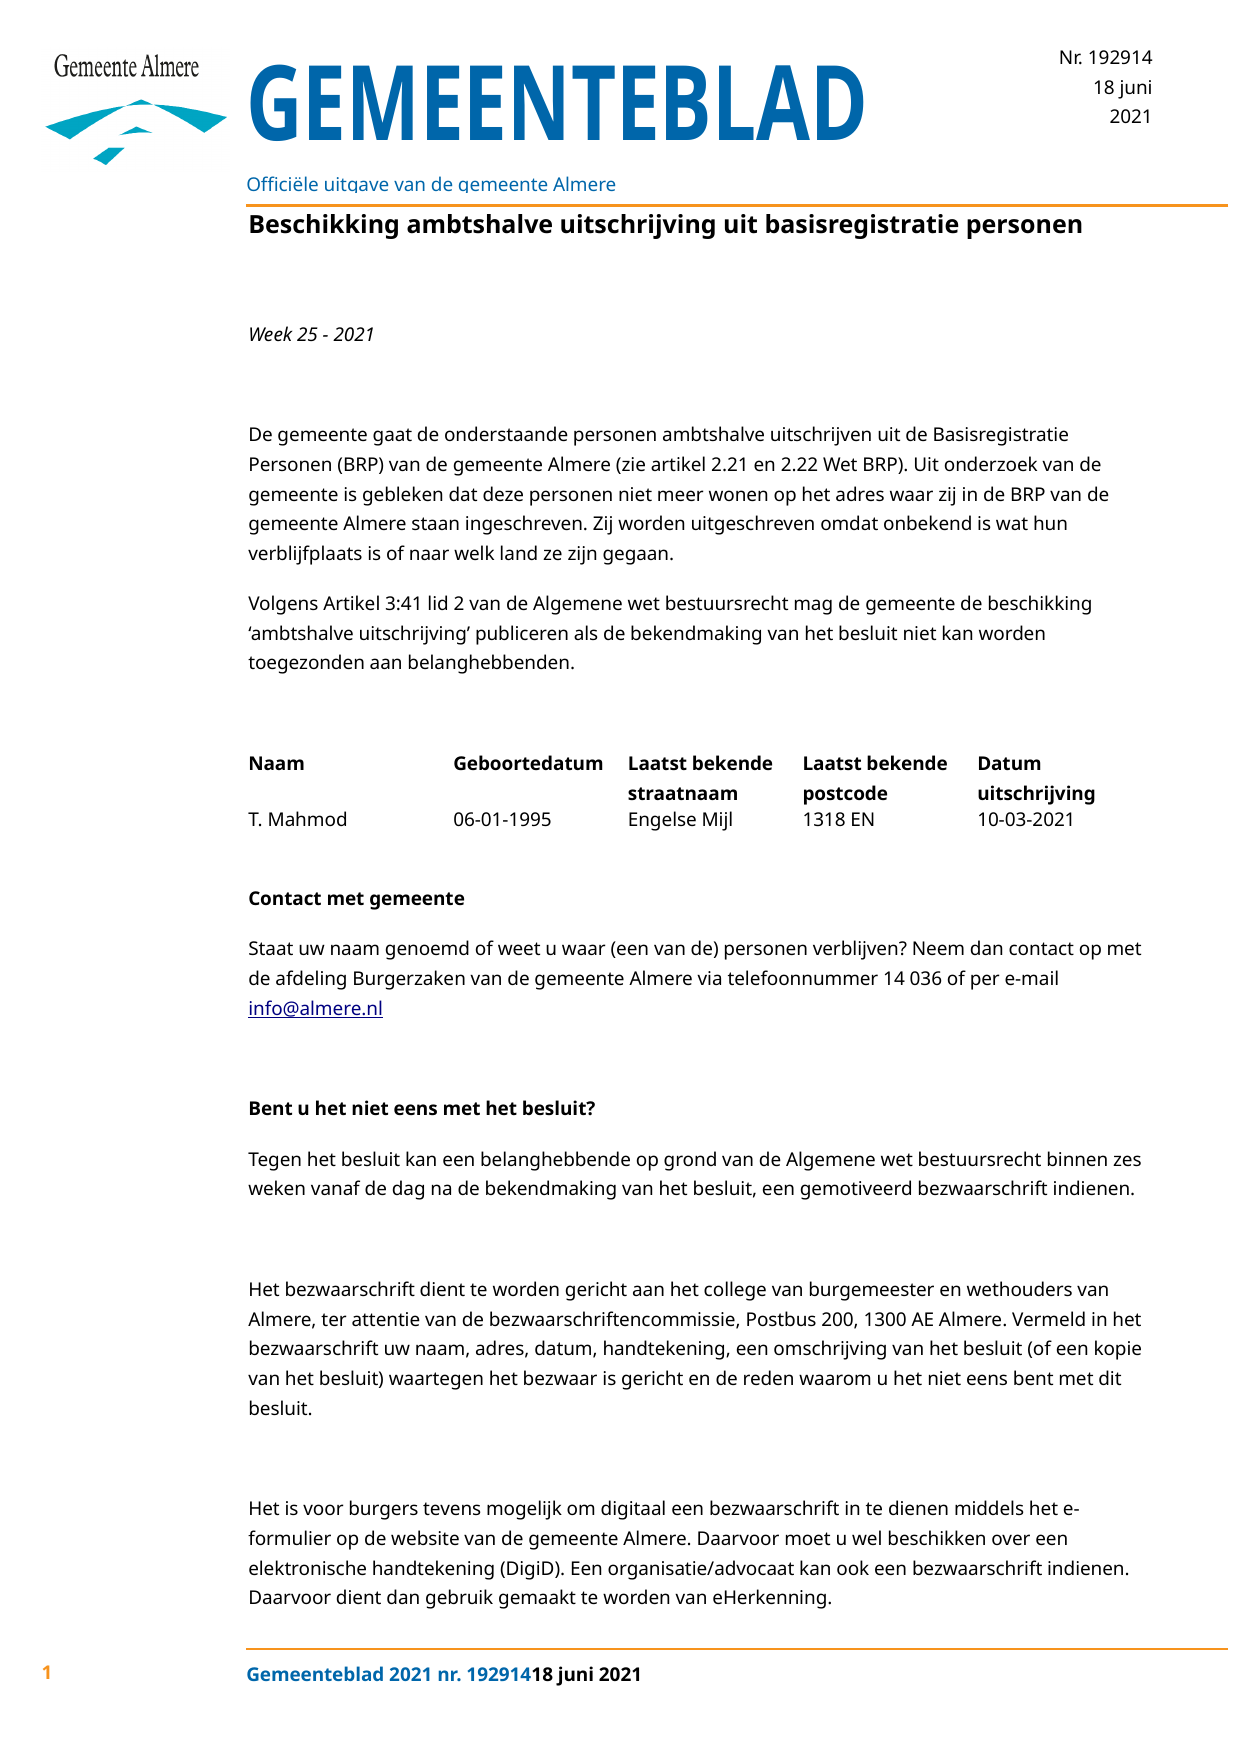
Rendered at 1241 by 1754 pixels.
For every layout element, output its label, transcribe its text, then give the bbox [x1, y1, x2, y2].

text De gemeente gaat de onderstaande personen ambtshalve uitschrijven uit de Basisregistratie Personen (BRP) van de gemeente Almere (zie artikel 2.21 en 2.22 Wet BRP). Uit onderzoek van de gemeente is gebleken dat deze personen niet meer wonen op het adres waar zij in de BRP van de gemeente Almere staan ingeschreven. Zij worden uitgeschreven omdat onbekend is wat hun verblijfplaats is of naar welk land ze zijn gegaan. [248, 422, 1152, 566]
text Tegen het besluit kan een belanghebbende op grond van de Algemene wet bestuursrecht binnen zes weken vanaf de dag na de bekendmaking van het besluit, een gemotiveerd bezwaarschrift indienen. [248, 1146, 1152, 1201]
text Week 25 - 2021 [248, 321, 1152, 346]
table_cell Engelse Mijl [628, 806, 802, 831]
picture [41, 47, 231, 172]
text Het bezwaarschrift dient te worden gericht aan het college van burgemeester en wethouders van Almere, ter attentie van de bezwaarschriftencommissie, Postbus 200, 1300 AE Almere. Vermeld in het bezwaarschrift uw naam, adres, datum, handtekening, een omschrijving van het besluit (of een kopie van het besluit) waartegen het bezwaar is gericht en de reden waarom u het niet eens bent met dit besluit. [248, 1276, 1152, 1420]
text Bent u het niet eens met het besluit? [248, 1096, 1152, 1121]
text Contact met gemeente [248, 885, 1152, 911]
text Het is voor burgers tevens mogelijk om digitaal een bezwaarschrift in te dienen middels het e-formulier op de website van de gemeente Almere. Daarvoor moet u wel beschikken over een elektronische handtekening (DigiD). Een organisatie/advocaat kan ook een bezwaarschrift indienen. Daarvoor dient dan gebruik gemaakt te worden van eHerkenning. [248, 1496, 1152, 1610]
table_header Datum uitschrijving [977, 750, 1152, 806]
table_cell 06-01-1995 [453, 806, 628, 831]
table_header Laatst bekende straatnaam [628, 750, 802, 806]
table_header Laatst bekende postcode [802, 750, 977, 806]
table_cell 1318 EN [802, 806, 977, 831]
text Beschikking ambtshalve uitschrijving uit basisregistratie personen [248, 207, 1152, 241]
table_header Geboortedatum [453, 750, 628, 806]
table_cell T. Mahmod [248, 806, 453, 831]
table_cell 10-03-2021 [977, 806, 1152, 831]
text Volgens Artikel 3:41 lid 2 van de Algemene wet bestuursrecht mag de gemeente de beschikking ‘ambtshalve uitschrijving’ publiceren als de bekendmaking van het besluit niet kan worden toegezonden aan belanghebbenden. [248, 590, 1152, 675]
text Staat uw naam genoemd of weet u waar (een van de) personen verblijven? Neem dan contact op met de afdeling Burgerzaken van de gemeente Almere via telefoonnummer 14 036 of per e-mail info@almere.nl [248, 936, 1152, 1020]
table_header Naam [248, 750, 453, 806]
